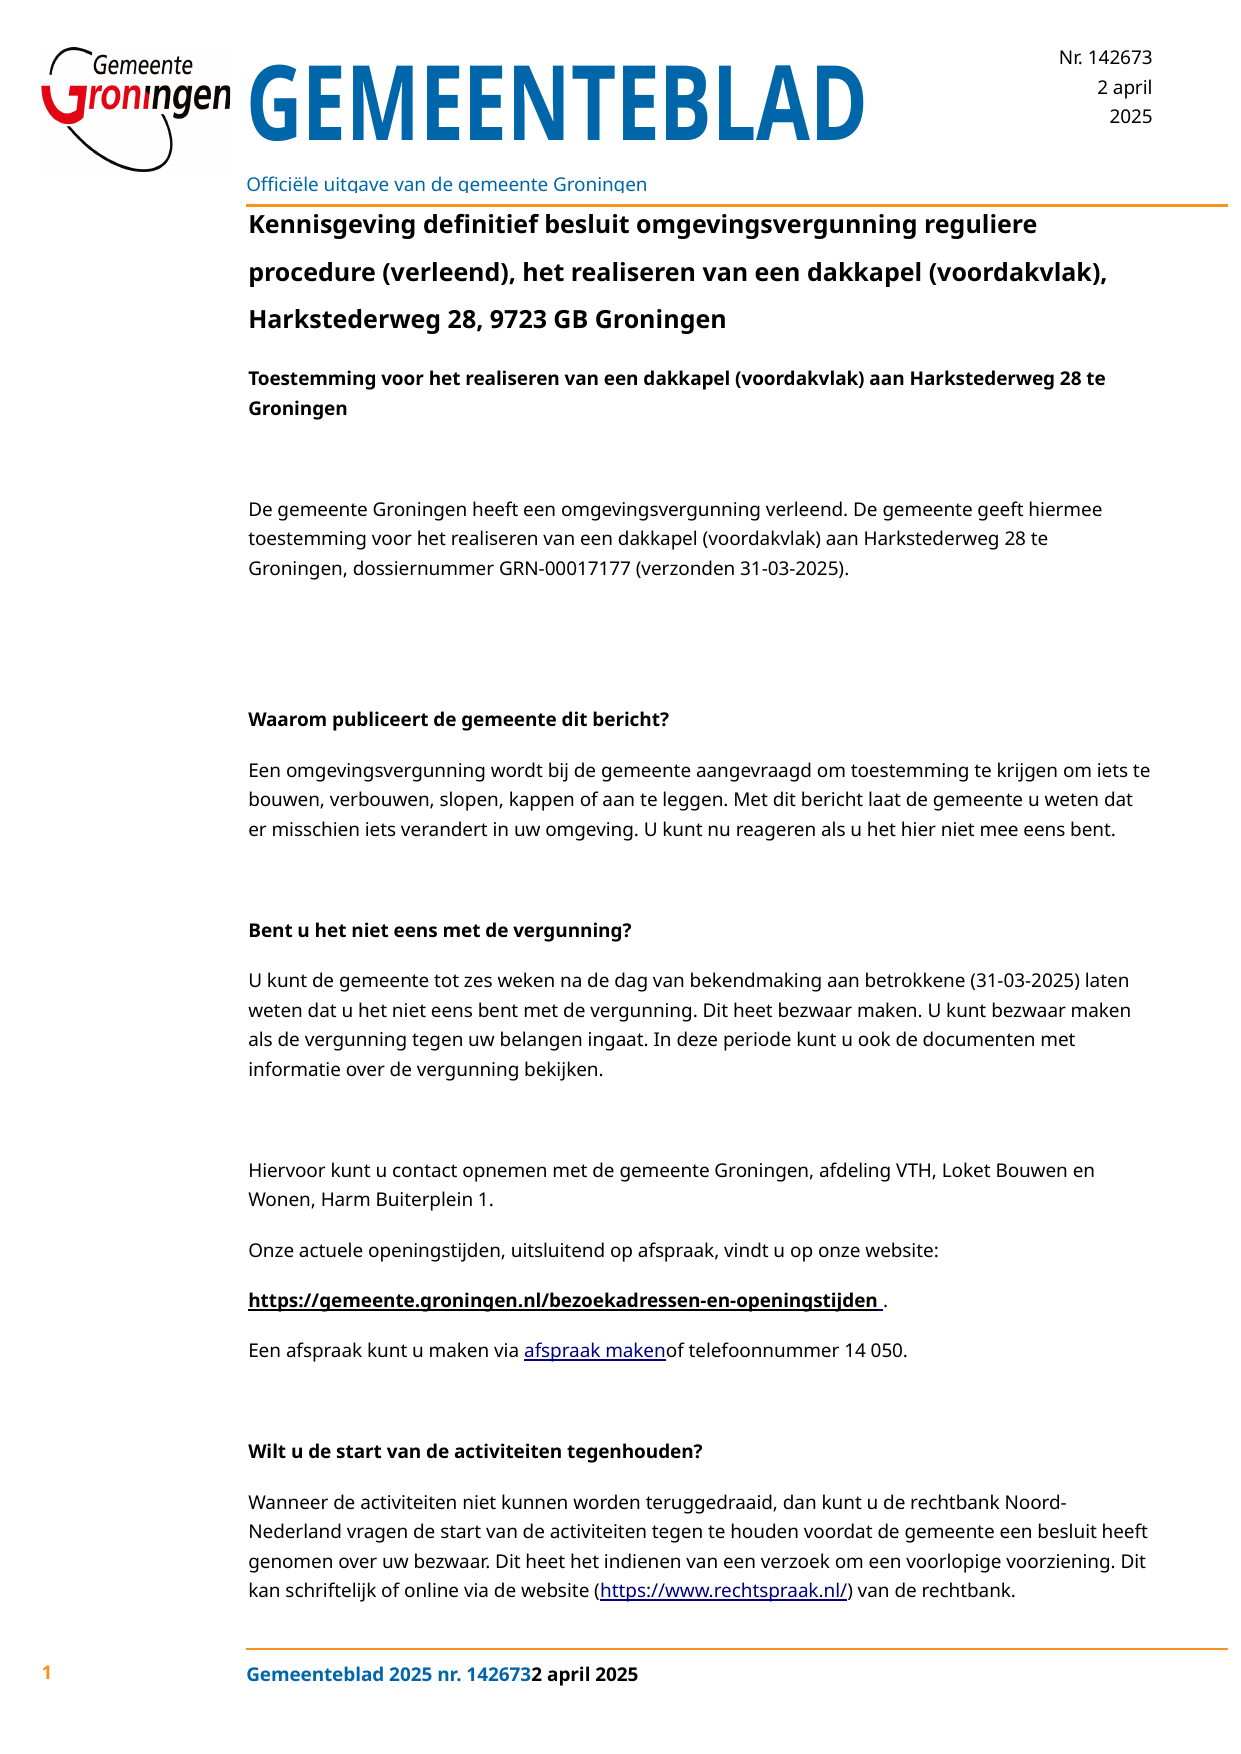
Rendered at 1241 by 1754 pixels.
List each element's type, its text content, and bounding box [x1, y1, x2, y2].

text https://gemeente.groningen.nl/bezoekadressen-en-openingstijden . [248, 1287, 1152, 1313]
text Hiervoor kunt u contact opnemen met de gemeente Groningen, afdeling VTH, Loket Bouwen en Wonen, Harm Buiterplein 1. [248, 1157, 1152, 1212]
text Bent u het niet eens met de vergunning? [248, 917, 1152, 942]
text Toestemming voor het realiseren van een dakkapel (voordakvlak) aan Harkstederweg 28 te Groningen [248, 366, 1152, 421]
text Onze actuele openingstijden, uitsluitend op afspraak, vindt u op onze website: [248, 1237, 1152, 1262]
text De gemeente Groningen heeft een omgevingsvergunning verleend. De gemeente geeft hiermee toestemming voor het realiseren van een dakkapel (voordakvlak) aan Harkstederweg 28 te Groningen, dossiernummer GRN-00017177 (verzonden 31-03-2025). [248, 496, 1152, 581]
text U kunt de gemeente tot zes weken na de dag van bekendmaking aan betrokkene (31-03-2025) laten weten dat u het niet eens bent met de vergunning. Dit heet bezwaar maken. U kunt bezwaar maken als de vergunning tegen uw belangen ingaat. In deze periode kunt u ook de documenten met informatie over de vergunning bekijken. [248, 967, 1152, 1082]
text Wanneer de activiteiten niet kunnen worden teruggedraaid, dan kunt u de rechtbank Noord-Nederland vragen de start van de activiteiten tegen te houden voordat de gemeente een besluit heeft genomen over uw bezwaar. Dit heet het indienen van een verzoek om een voorlopige voorziening. Dit kan schriftelijk of online via de website (https://www.rechtspraak.nl/) van de rechtbank. [248, 1489, 1152, 1603]
picture [41, 47, 231, 172]
text Kennisgeving definitief besluit omgevingsvergunning reguliere procedure (verleend), het realiseren van een dakkapel (voordakvlak), Harkstederweg 28, 9723 GB Groningen [248, 207, 1152, 336]
text Wilt u de start van de activiteiten tegenhouden? [248, 1438, 1152, 1464]
text Een afspraak kunt u maken via afspraak makenof telefoonnummer 14 050. [248, 1338, 1152, 1363]
text Waarom publiceert de gemeente dit bericht? [248, 706, 1152, 732]
text Een omgevingsvergunning wordt bij de gemeente aangevraagd om toestemming te krijgen om iets te bouwen, verbouwen, slopen, kappen of aan te leggen. Met dit bericht laat de gemeente u weten dat er misschien iets verandert in uw omgeving. U kunt nu reageren als u het hier niet mee eens bent. [248, 757, 1152, 842]
